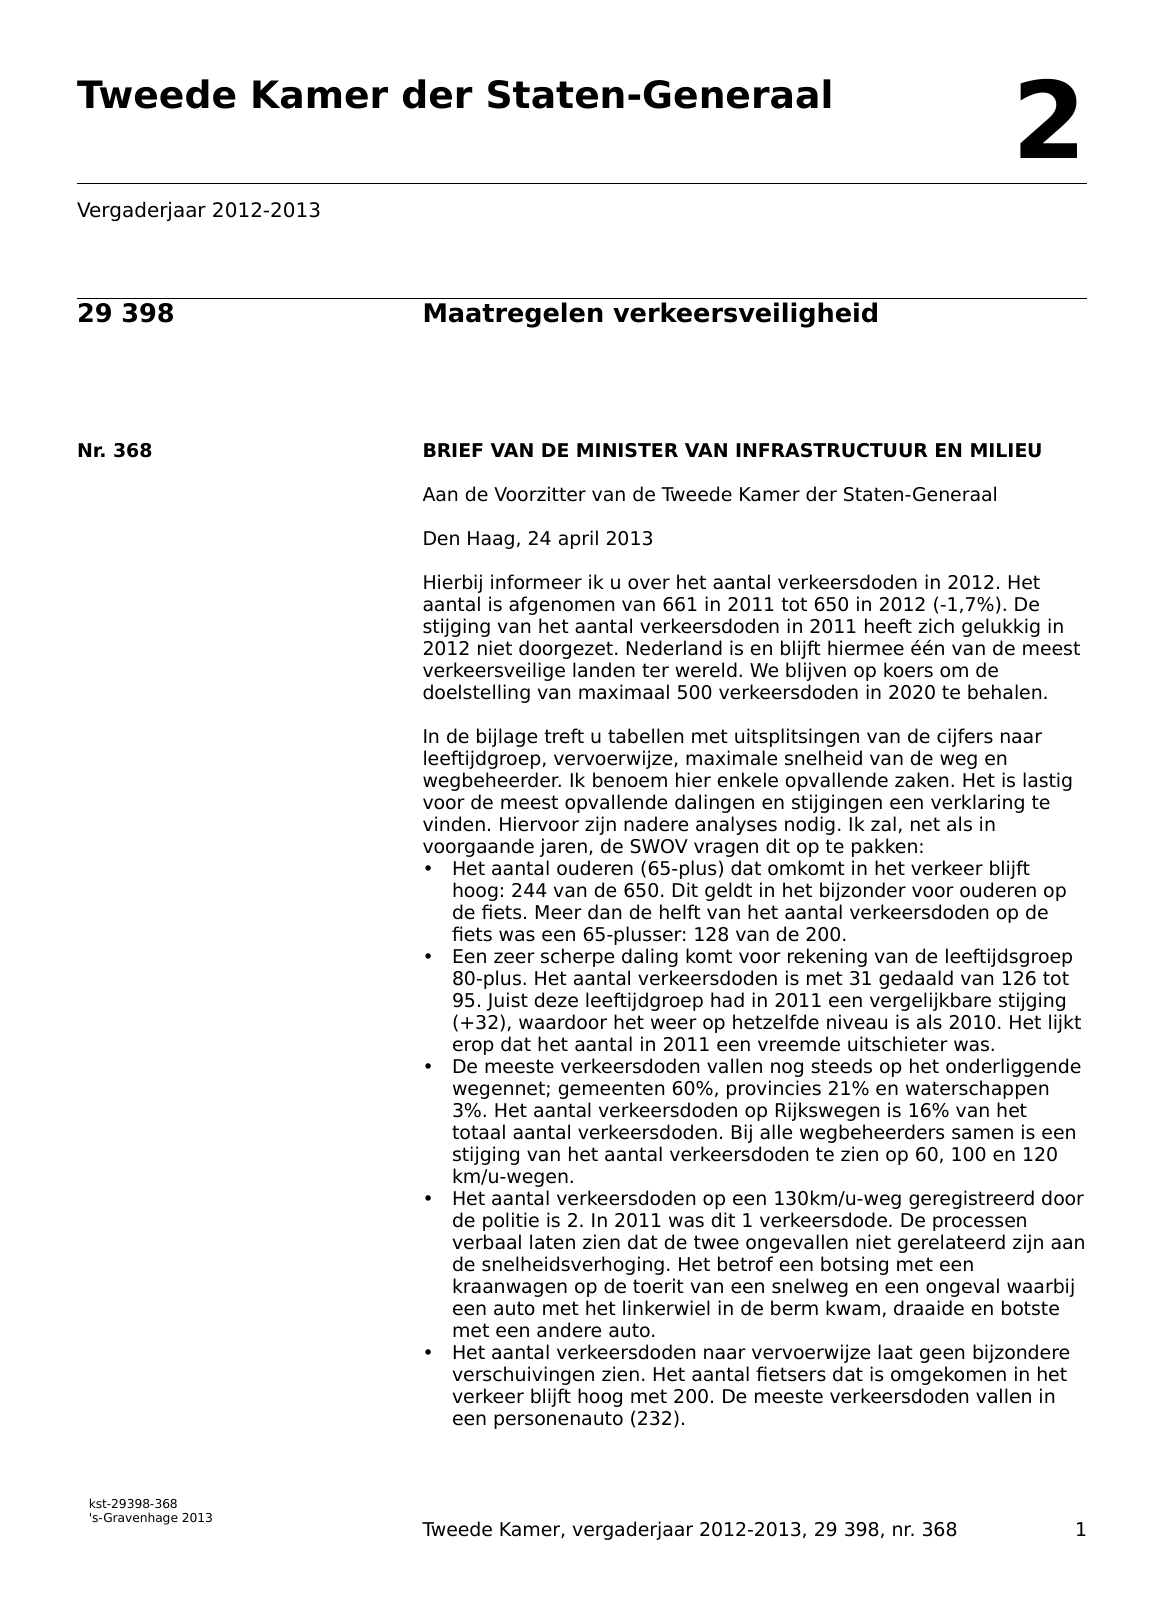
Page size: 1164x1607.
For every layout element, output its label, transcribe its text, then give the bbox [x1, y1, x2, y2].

text Aan de Voorzitter van de Tweede Kamer der Staten-Generaal [422, 484, 1087, 506]
text • Het aantal verkeersdoden naar vervoerwijze laat geen bijzondere verschuivingen zien. Het aantal fietsers dat is omgekomen in het verkeer blijft hoog met 200. De meeste verkeersdoden vallen in een personenauto (232). [422, 1342, 1087, 1429]
subtitle 29 398 Maatregelen verkeersveiligheid [77, 299, 1087, 329]
text • Het aantal ouderen (65-plus) dat omkomt in het verkeer blijft hoog: 244 van de 650. Dit geldt in het bijzonder voor ouderen op de fiets. Meer dan de helft van het aantal verkeersdoden op de fiets was een 65-plusser: 128 van de 200. [422, 858, 1087, 946]
text Den Haag, 24 april 2013 [422, 528, 1087, 550]
text Hierbij informeer ik u over het aantal verkeersdoden in 2012. Het aantal is afgenomen van 661 in 2011 tot 650 in 2012 (-1,7%). De stijging van het aantal verkeersdoden in 2011 heeft zich gelukkig in 2012 niet doorgezet. Nederland is en blijft hiermee één van de meest verkeersveilige landen ter wereld. We blijven op koers om de doelstelling van maximaal 500 verkeersdoden in 2020 te behalen. [422, 572, 1087, 704]
table_cell Vergaderjaar 2012-2013 [77, 184, 1087, 298]
text 's-Gravenhage 2013 [88, 1511, 323, 1525]
subtitle Nr. 368 BRIEF VAN DE MINISTER VAN INFRASTRUCTUUR EN MILIEU [77, 440, 1087, 462]
text • Een zeer scherpe daling komt voor rekening van de leeftijdsgroep 80-plus. Het aantal verkeersdoden is met 31 gedaald van 126 tot 95. Juist deze leeftijdgroep had in 2011 een vergelijkbare stijging (+32), waardoor het weer op hetzelfde niveau is als 2010. Het lijkt erop dat het aantal in 2011 een vreemde uitschieter was. [422, 946, 1087, 1056]
text In de bijlage treft u tabellen met uitsplitsingen van de cijfers naar leeftijdgroep, vervoerwijze, maximale snelheid van de weg en wegbeheerder. Ik benoem hier enkele opvallende zaken. Het is lastig voor de meest opvallende dalingen en stijgingen een verklaring te vinden. Hiervoor zijn nadere analyses nodig. Ik zal, net als in voorgaande jaren, de SWOV vragen dit op te pakken: [422, 726, 1087, 858]
text • Het aantal verkeersdoden op een 130km/u-weg geregistreerd door de politie is 2. In 2011 was dit 1 verkeersdode. De processen verbaal laten zien dat de twee ongevallen niet gerelateerd zijn aan de snelheidsverhoging. Het betrof een botsing met een kraanwagen op de toerit van een snelweg en een ongeval waarbij een auto met het linkerwiel in de berm kwam, draaide en botste met een andere auto. [422, 1188, 1087, 1342]
table_header 2 [886, 59, 1087, 183]
table_header Tweede Kamer der Staten-Generaal [77, 59, 886, 183]
text • De meeste verkeersdoden vallen nog steeds op het onderliggende wegennet; gemeenten 60%, provincies 21% en waterschappen 3%. Het aantal verkeersdoden op Rijkswegen is 16% van het totaal aantal verkeersdoden. Bij alle wegbeheerders samen is een stijging van het aantal verkeersdoden te zien op 60, 100 en 120 km/u-wegen. [422, 1056, 1087, 1188]
text kst-29398-368 [88, 1497, 323, 1511]
